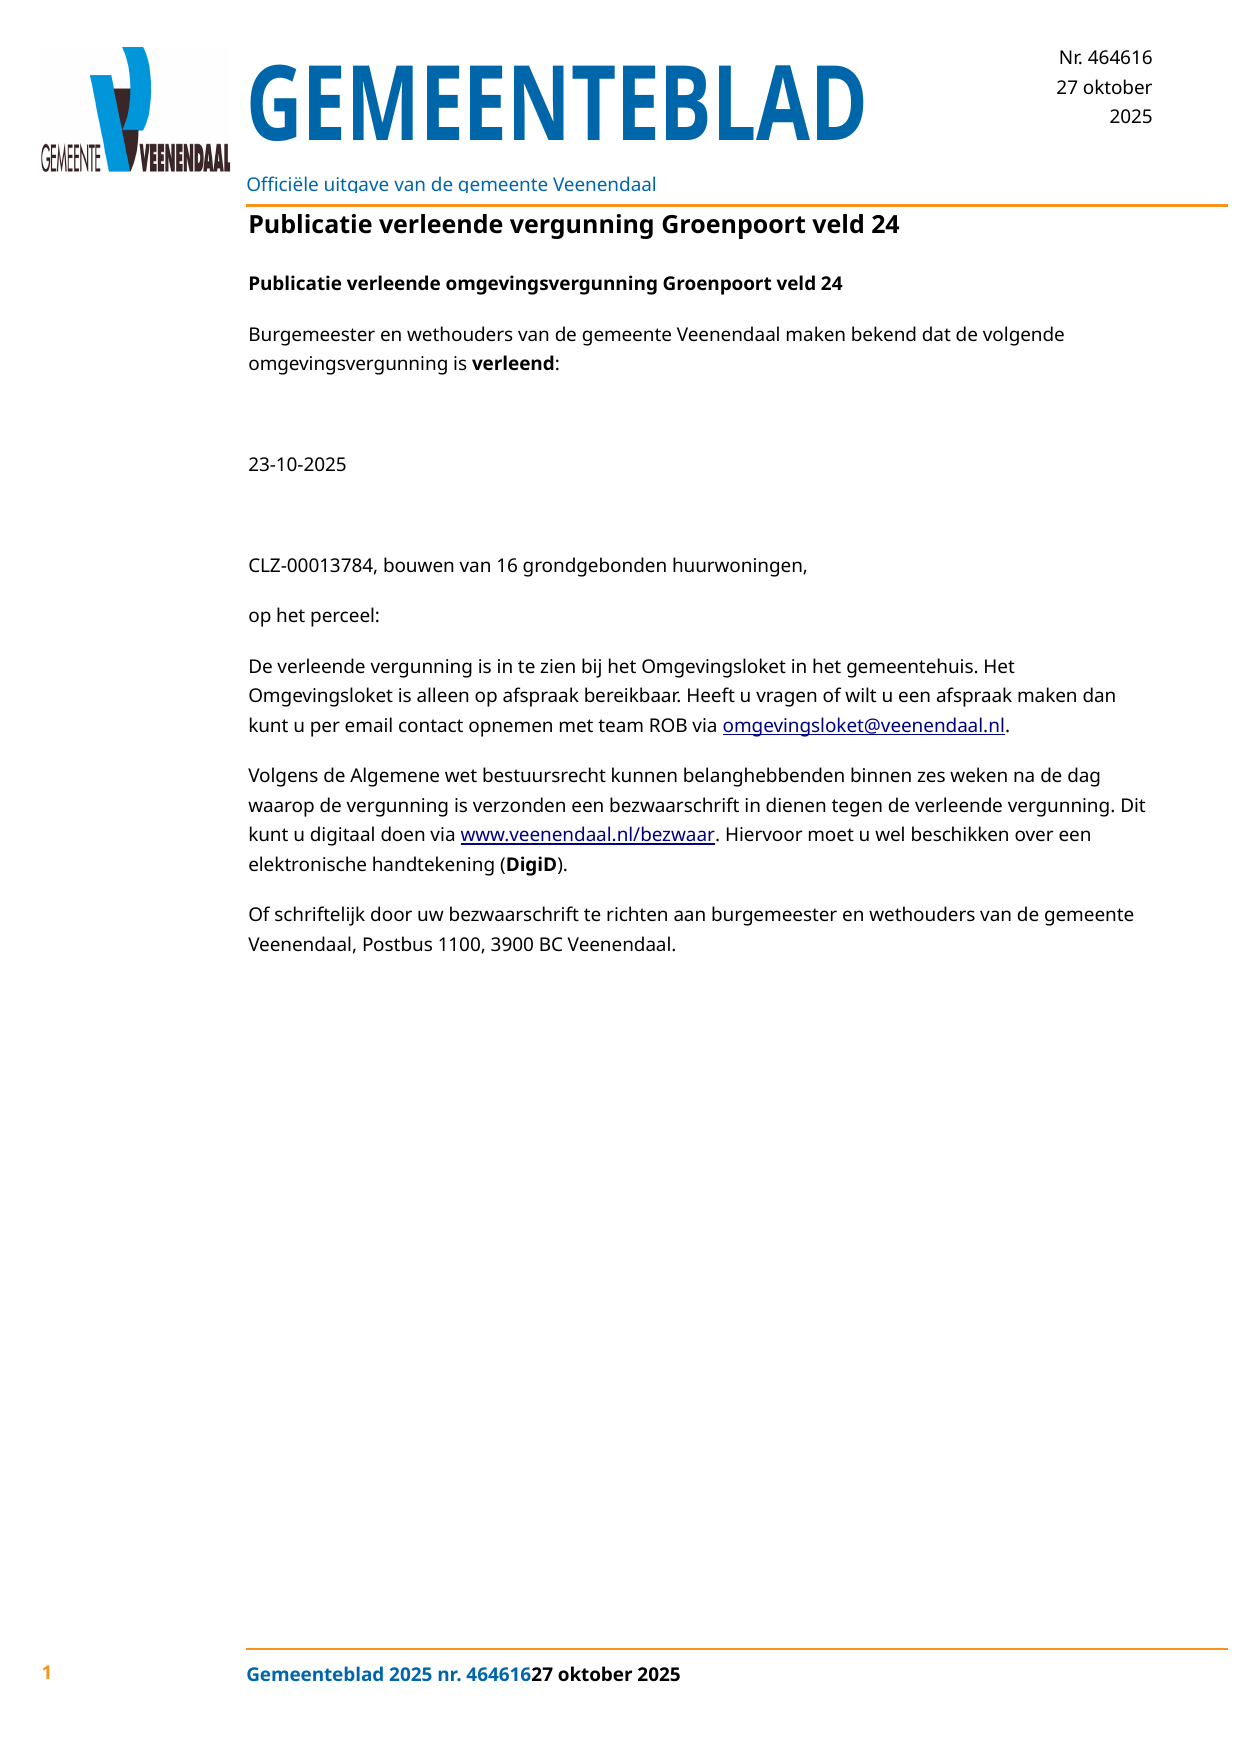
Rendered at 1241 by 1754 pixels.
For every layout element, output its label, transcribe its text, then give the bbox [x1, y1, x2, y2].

text Of schriftelijk door uw bezwaarschrift te richten aan burgemeester en wethouders van de gemeente Veenendaal, Postbus 1100, 3900 BC Veenendaal. [248, 902, 1152, 957]
text Publicatie verleende vergunning Groenpoort veld 24 [248, 207, 1152, 241]
text Volgens de Algemene wet bestuursrecht kunnen belanghebbenden binnen zes weken na de dag waarop de vergunning is verzonden een bezwaarschrift in dienen tegen de verleende vergunning. Dit kunt u digitaal doen via www.veenendaal.nl/bezwaar. Hiervoor moet u wel beschikken over een elektronische handtekening (DigiD). [248, 762, 1152, 877]
picture [41, 47, 130, 172]
text De verleende vergunning is in te zien bij het Omgevingsloket in het gemeentehuis. Het Omgevingsloket is alleen op afspraak bereikbaar. Heeft u vragen of wilt u een afspraak maken dan kunt u per email contact opnemen met team ROB via omgevingsloket@veenendaal.nl. [248, 653, 1152, 738]
text 23-10-2025 [248, 451, 1152, 477]
picture [123, 47, 231, 172]
text Publicatie verleende omgevingsvergunning Groenpoort veld 24 [248, 270, 1152, 296]
text Burgemeester en wethouders van de gemeente Veenendaal maken bekend dat de volgende omgevingsvergunning is verleend: [248, 321, 1152, 376]
text CLZ-00013784, bouwen van 16 grondgebonden huurwoningen, [248, 552, 1152, 578]
text op het perceel: [248, 602, 1152, 628]
